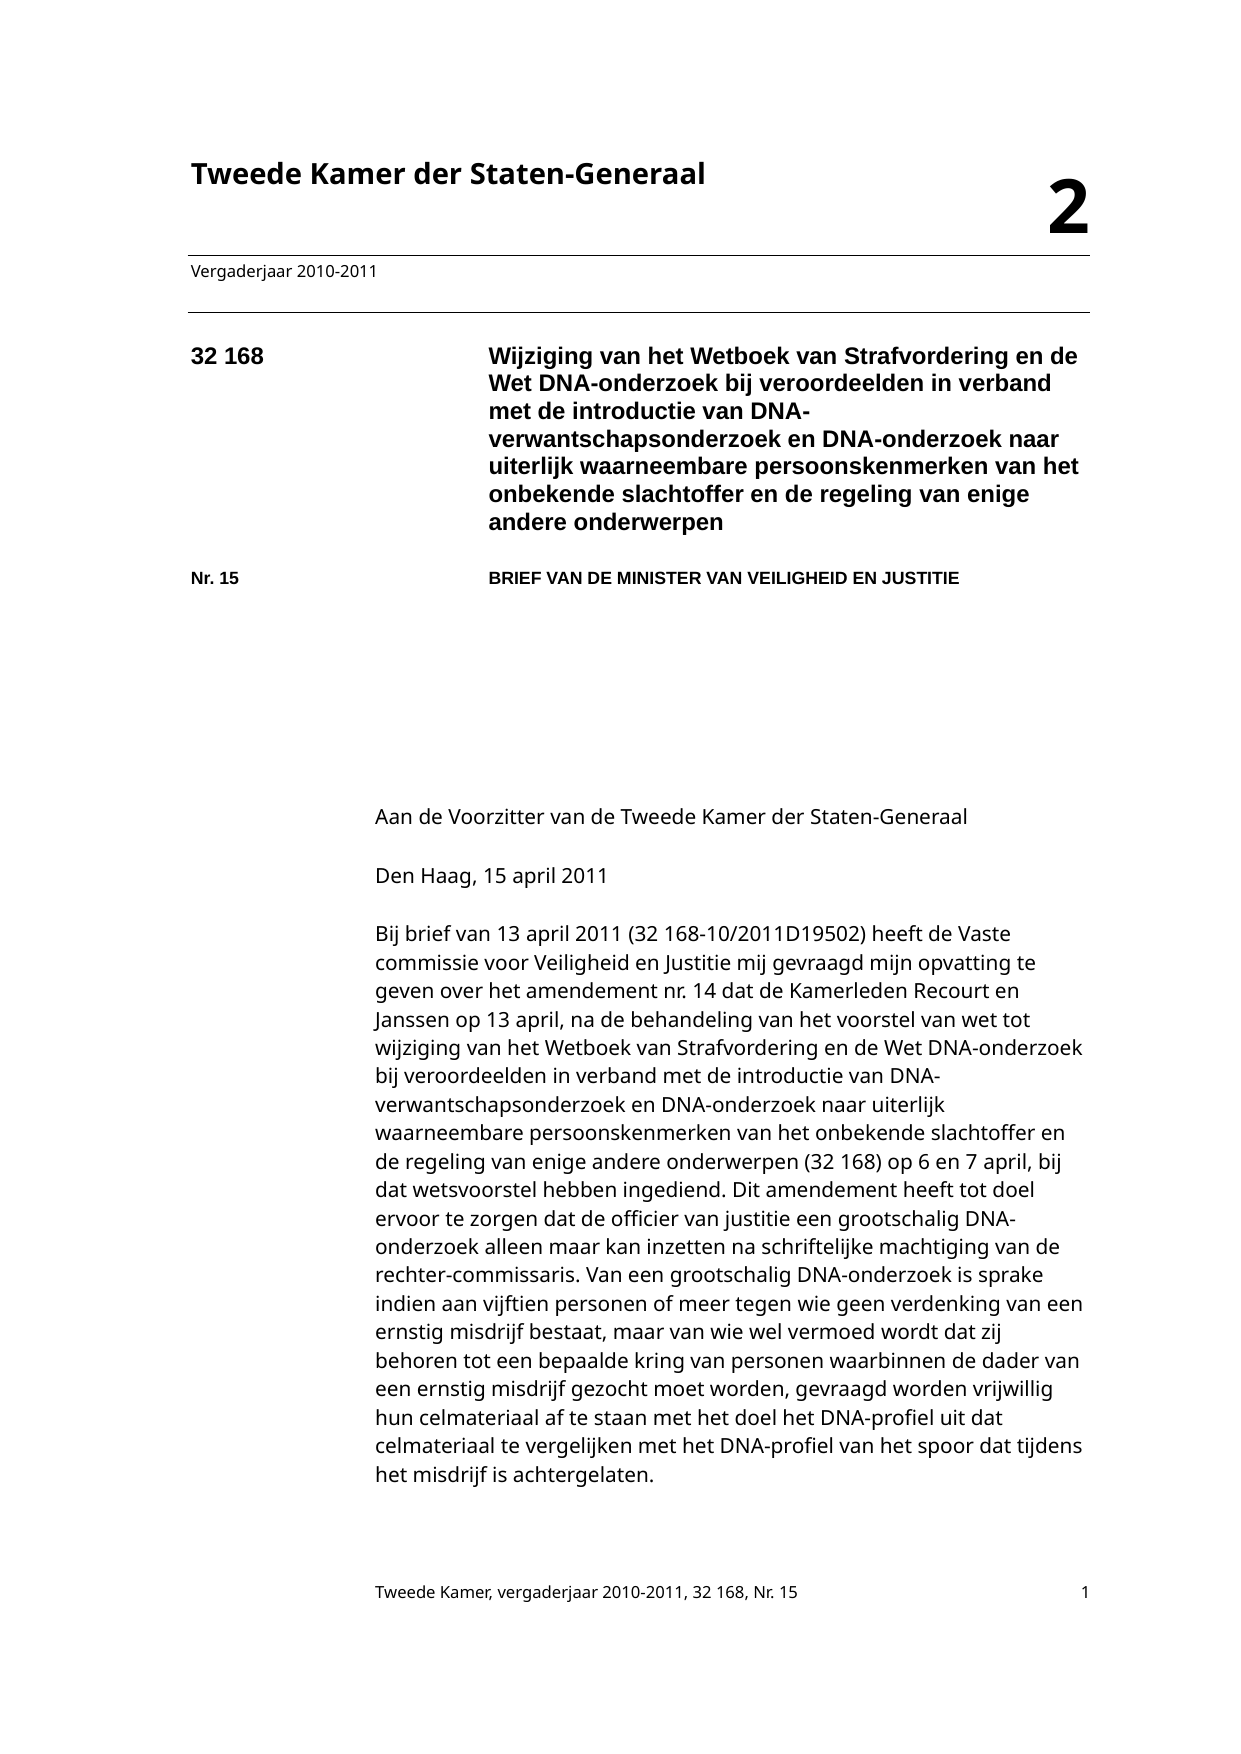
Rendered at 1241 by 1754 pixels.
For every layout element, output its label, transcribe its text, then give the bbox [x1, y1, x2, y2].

table_header 2 [910, 150, 1090, 255]
table_cell [188, 313, 485, 339]
text Bij brief van 13 april 2011 (32 168-10/2011D19502) heeft de Vaste commissie voor Veiligheid en Justitie mij gevraagd mijn opvatting te geven over het amendement nr. 14 dat de Kamerleden Recourt en Janssen op 13 april, na de behandeling van het voorstel van wet tot wijziging van het Wetboek van Strafvordering en de Wet DNA-onderzoek bij veroordeelden in verband met de introductie van DNA-verwantschapsonderzoek en DNA-onderzoek naar uiterlijk waarneembare persoonskenmerken van het onbekende slachtoffer en de regeling van enige andere onderwerpen (32 168) op 6 en 7 april, bij dat wetsvoorstel hebben ingediend. Dit amendement heeft tot doel ervoor te zorgen dat de officier van justitie een grootschalig DNA-onderzoek alleen maar kan inzetten na schriftelijke machtiging van de rechter-commissaris. Van een grootschalig DNA-onderzoek is sprake indien aan vijftien personen of meer tegen wie geen verdenking van een ernstig misdrijf bestaat, maar van wie wel vermoed wordt dat zij behoren tot een bepaalde kring van personen waarbinnen de dader van een ernstig misdrijf gezocht moet worden, gevraagd worden vrijwillig hun celmateriaal af te staan met het doel het DNA-profiel uit dat celmateriaal te vergelijken met het DNA-profiel van het spoor dat tijdens het misdrijf is achtergelaten. [375, 919, 1090, 1488]
text Den Haag, 15 april 2011 [375, 861, 1090, 889]
table_header Tweede Kamer der Staten-Generaal [188, 150, 909, 255]
table_cell BRIEF VAN DE MINISTER VAN VEILIGHEID EN JUSTITIE [485, 565, 1090, 684]
table_cell [485, 256, 1090, 312]
table_cell Vergaderjaar 2010-2011 [188, 256, 485, 312]
text Aan de Voorzitter van de Tweede Kamer der Staten-Generaal [375, 802, 1090, 831]
table_cell [485, 313, 1090, 339]
table_cell Wijziging van het Wetboek van Strafvordering en de Wet DNA-onderzoek bij veroordeelden in verband met de introductie van DNA-verwantschapsonderzoek en DNA-onderzoek naar uiterlijk waarneembare persoonskenmerken van het onbekende slachtoffer en de regeling van enige andere onderwerpen [485, 339, 1090, 565]
table_cell 32 168 [188, 339, 485, 565]
table_cell Nr. 15 [188, 565, 485, 684]
